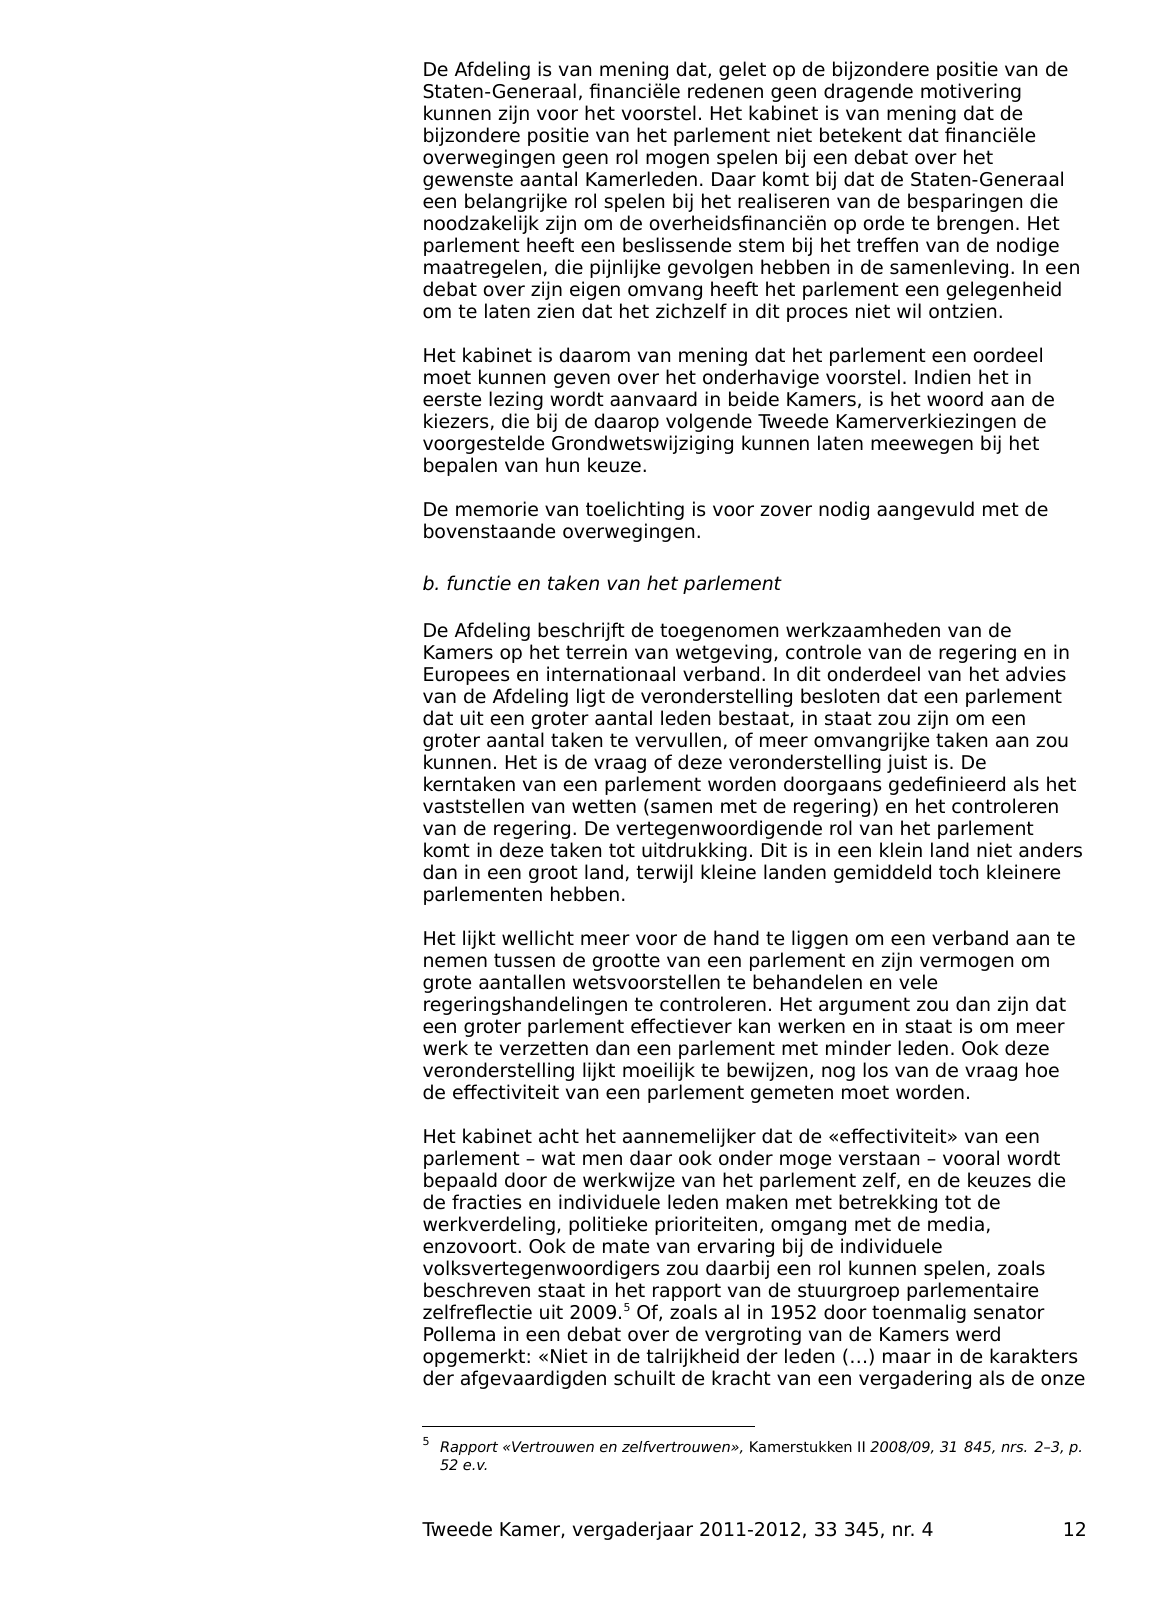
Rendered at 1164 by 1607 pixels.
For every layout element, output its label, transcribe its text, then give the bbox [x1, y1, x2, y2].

text Het kabinet is daarom van mening dat het parlement een oordeel moet kunnen geven over het onderhavige voorstel. Indien het in eerste lezing wordt aanvaard in beide Kamers, is het woord aan de kiezers, die bij de daarop volgende Tweede Kamerverkiezingen de voorgestelde Grondwetswijziging kunnen laten meewegen bij het bepalen van hun keuze. [422, 345, 1087, 477]
text Het kabinet acht het aannemelijker dat de «effectiviteit» van een parlement – wat men daar ook onder moge verstaan – vooral wordt bepaald door de werkwijze van het parlement zelf, en de keuzes die de fracties en individuele leden maken met betrekking tot de werkverdeling, politieke prioriteiten, omgang met de media, enzovoort. Ook de mate van ervaring bij de individuele volksvertegenwoordigers zou daarbij een rol kunnen spelen, zoals beschreven staat in het rapport van de stuurgroep parlementaire zelfreflectie uit 2009. Of, zoals al in 1952 door toenmalig senator Pollema in een debat over de vergroting van de Kamers werd opgemerkt: «Niet in de talrijkheid der leden (…) maar in de karakters der afgevaardigden schuilt de kracht van een vergadering als de onze [422, 1126, 1087, 1390]
text Rapport «Vertrouwen en zelfvertrouwen», Kamerstukken II 2008/09, 31 845, nrs. 2–3, p. 52 e.v. [422, 1435, 1087, 1474]
text De Afdeling is van mening dat, gelet op de bijzondere positie van de Staten-Generaal, financiële redenen geen dragende motivering kunnen zijn voor het voorstel. Het kabinet is van mening dat de bijzondere positie van het parlement niet betekent dat financiële overwegingen geen rol mogen spelen bij een debat over het gewenste aantal Kamerleden. Daar komt bij dat de Staten-Generaal een belangrijke rol spelen bij het realiseren van de besparingen die noodzakelijk zijn om de overheidsfinanciën op orde te brengen. Het parlement heeft een beslissende stem bij het treffen van de nodige maatregelen, die pijnlijke gevolgen hebben in de samenleving. In een debat over zijn eigen omvang heeft het parlement een gelegenheid om te laten zien dat het zichzelf in dit proces niet wil ontzien. [422, 59, 1087, 323]
text Het lijkt wellicht meer voor de hand te liggen om een verband aan te nemen tussen de grootte van een parlement en zijn vermogen om grote aantallen wetsvoorstellen te behandelen en vele regeringshandelingen te controleren. Het argument zou dan zijn dat een groter parlement effectiever kan werken en in staat is om meer werk te verzetten dan een parlement met minder leden. Ook deze veronderstelling lijkt moeilijk te bewijzen, nog los van de vraag hoe de effectiviteit van een parlement gemeten moet worden. [422, 928, 1087, 1104]
text De memorie van toelichting is voor zover nodig aangevuld met de bovenstaande overwegingen. [422, 499, 1087, 543]
text De Afdeling beschrijft de toegenomen werkzaamheden van de Kamers op het terrein van wetgeving, controle van de regering en in Europees en internationaal verband. In dit onderdeel van het advies van de Afdeling ligt de veronderstelling besloten dat een parlement dat uit een groter aantal leden bestaat, in staat zou zijn om een groter aantal taken te vervullen, of meer omvangrijke taken aan zou kunnen. Het is de vraag of deze veronderstelling juist is. De kerntaken van een parlement worden doorgaans gedefinieerd als het vaststellen van wetten (samen met de regering) en het controleren van de regering. De vertegenwoordigende rol van het parlement komt in deze taken tot uitdrukking. Dit is in een klein land niet anders dan in een groot land, terwijl kleine landen gemiddeld toch kleinere parlementen hebben. [422, 620, 1087, 906]
subtitle b. functie en taken van het parlement [422, 573, 1087, 595]
